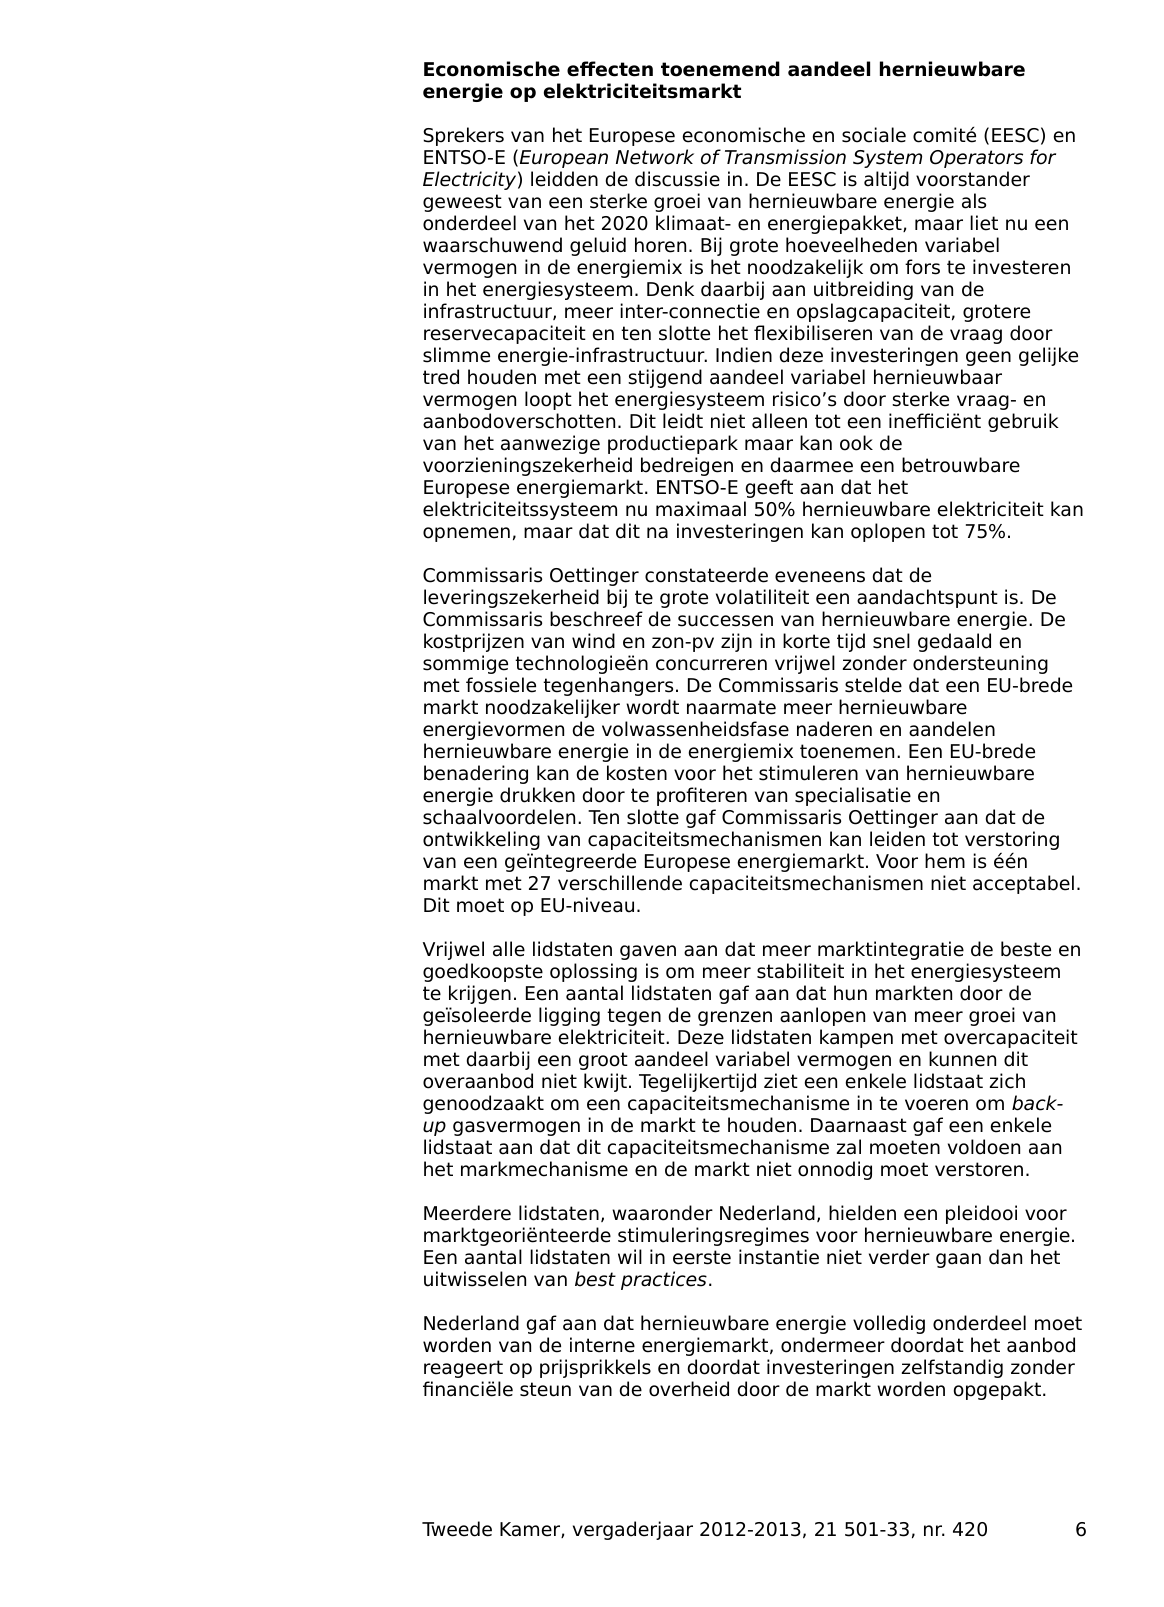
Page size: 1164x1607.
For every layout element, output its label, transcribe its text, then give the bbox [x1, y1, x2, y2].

text Sprekers van het Europese economische en sociale comité (EESC) en ENTSO-E (European Network of Transmission System Operators for Electricity) leidden de discussie in. De EESC is altijd voorstander geweest van een sterke groei van hernieuwbare energie als onderdeel van het 2020 klimaat- en energiepakket, maar liet nu een waarschuwend geluid horen. Bij grote hoeveelheden variabel vermogen in de energiemix is het noodzakelijk om fors te investeren in het energiesysteem. Denk daarbij aan uitbreiding van de infrastructuur, meer inter-connectie en opslagcapaciteit, grotere reservecapaciteit en ten slotte het flexibiliseren van de vraag door slimme energie-infrastructuur. Indien deze investeringen geen gelijke tred houden met een stijgend aandeel variabel hernieuwbaar vermogen loopt het energiesysteem risico’s door sterke vraag- en aanbodoverschotten. Dit leidt niet alleen tot een inefficiënt gebruik van het aanwezige productiepark maar kan ook de voorzieningszekerheid bedreigen en daarmee een betrouwbare Europese energiemarkt. ENTSO-E geeft aan dat het elektriciteitssysteem nu maximaal 50% hernieuwbare elektriciteit kan opnemen, maar dat dit na investeringen kan oplopen tot 75%. [422, 125, 1087, 543]
text Nederland gaf aan dat hernieuwbare energie volledig onderdeel moet worden van de interne energiemarkt, ondermeer doordat het aanbod reageert op prijsprikkels en doordat investeringen zelfstandig zonder financiële steun van de overheid door de markt worden opgepakt. [422, 1313, 1087, 1401]
text Commissaris Oettinger constateerde eveneens dat de leveringszekerheid bij te grote volatiliteit een aandachtspunt is. De Commissaris beschreef de successen van hernieuwbare energie. De kostprijzen van wind en zon-pv zijn in korte tijd snel gedaald en sommige technologieën concurreren vrijwel zonder ondersteuning met fossiele tegenhangers. De Commissaris stelde dat een EU-brede markt noodzakelijker wordt naarmate meer hernieuwbare energievormen de volwassenheidsfase naderen en aandelen hernieuwbare energie in de energiemix toenemen. Een EU-brede benadering kan de kosten voor het stimuleren van hernieuwbare energie drukken door te profiteren van specialisatie en schaalvoordelen. Ten slotte gaf Commissaris Oettinger aan dat de ontwikkeling van capaciteitsmechanismen kan leiden tot verstoring van een geïntegreerde Europese energiemarkt. Voor hem is één markt met 27 verschillende capaciteitsmechanismen niet acceptabel. Dit moet op EU-niveau. [422, 565, 1087, 917]
subtitle Economische effecten toenemend aandeel hernieuwbare energie op elektriciteitsmarkt [422, 59, 1087, 103]
text Vrijwel alle lidstaten gaven aan dat meer marktintegratie de beste en goedkoopste oplossing is om meer stabiliteit in het energiesysteem te krijgen. Een aantal lidstaten gaf aan dat hun markten door de geïsoleerde ligging tegen de grenzen aanlopen van meer groei van hernieuwbare elektriciteit. Deze lidstaten kampen met overcapaciteit met daarbij een groot aandeel variabel vermogen en kunnen dit overaanbod niet kwijt. Tegelijkertijd ziet een enkele lidstaat zich genoodzaakt om een capaciteitsmechanisme in te voeren om back-up gasvermogen in de markt te houden. Daarnaast gaf een enkele lidstaat aan dat dit capaciteitsmechanisme zal moeten voldoen aan het markmechanisme en de markt niet onnodig moet verstoren. [422, 939, 1087, 1181]
text Meerdere lidstaten, waaronder Nederland, hielden een pleidooi voor marktgeoriënteerde stimuleringsregimes voor hernieuwbare energie. Een aantal lidstaten wil in eerste instantie niet verder gaan dan het uitwisselen van best practices. [422, 1203, 1087, 1291]
